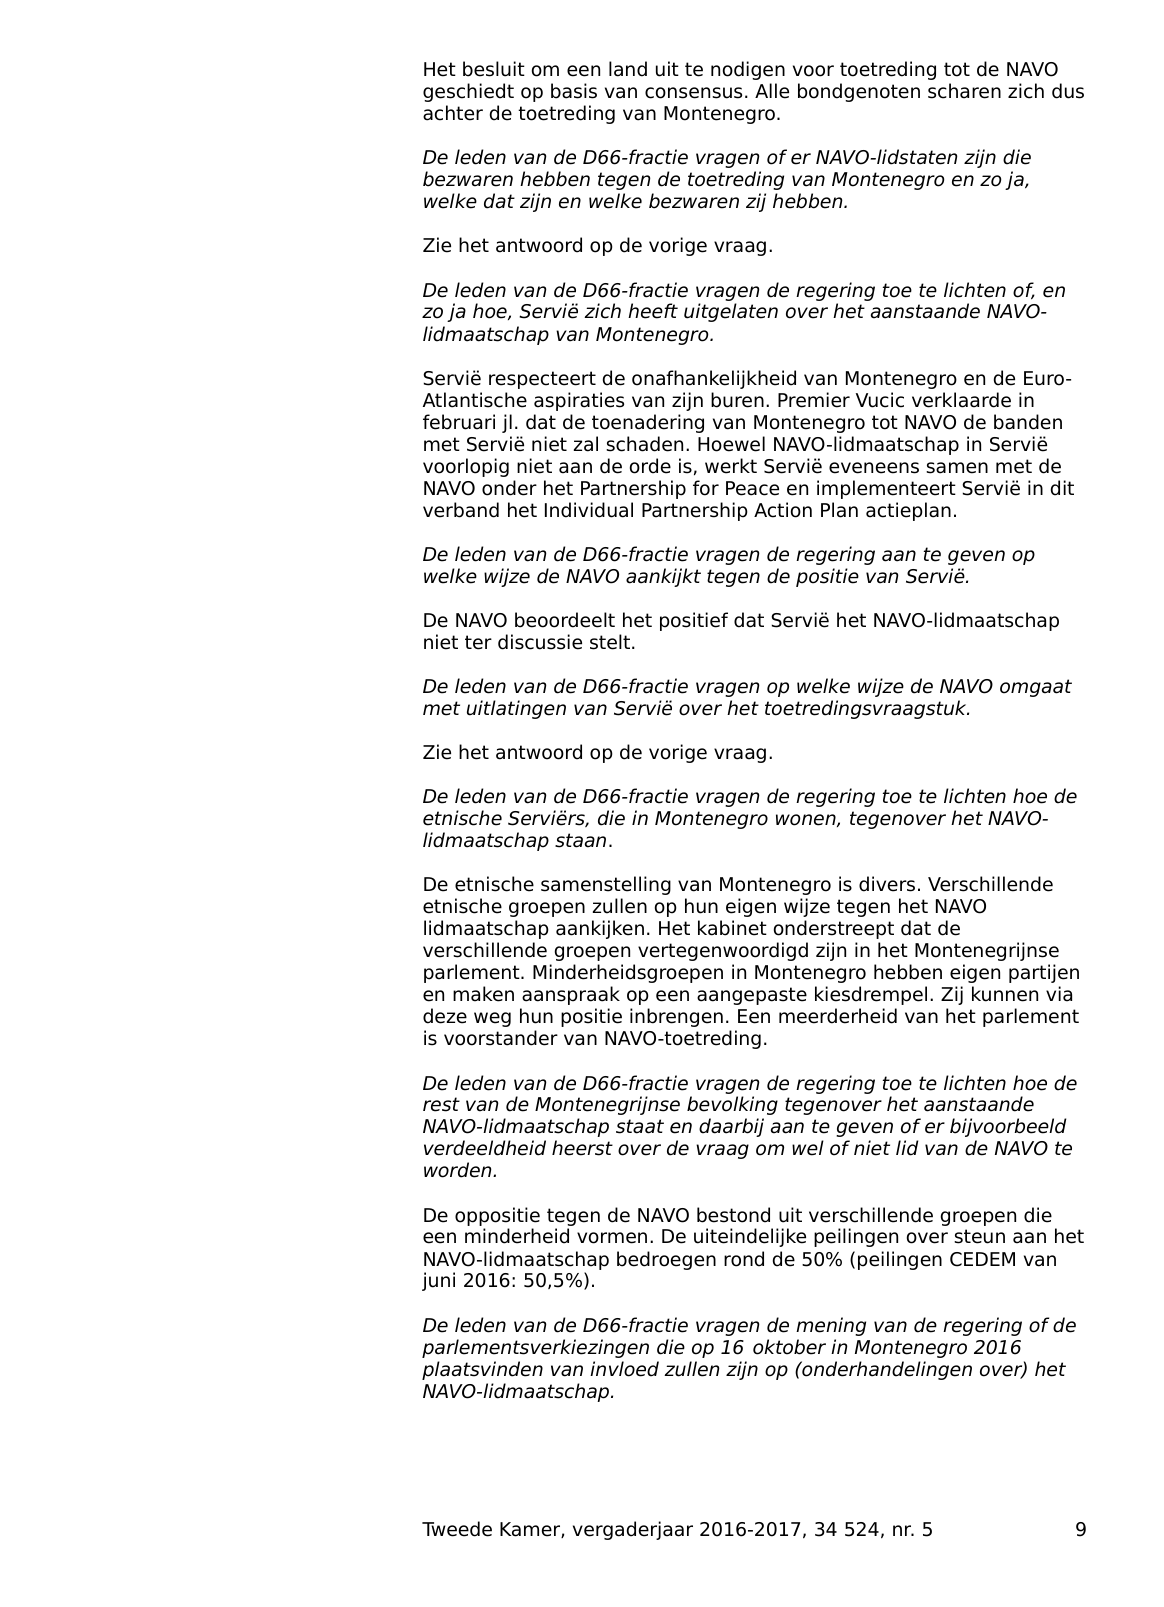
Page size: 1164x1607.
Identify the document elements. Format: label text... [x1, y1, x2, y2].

text Servië respecteert de onafhankelijkheid van Montenegro en de Euro-Atlantische aspiraties van zijn buren. Premier Vucic verklaarde in februari jl. dat de toenadering van Montenegro tot NAVO de banden met Servië niet zal schaden. Hoewel NAVO-lidmaatschap in Servië voorlopig niet aan de orde is, werkt Servië eveneens samen met de NAVO onder het Partnership for Peace en implementeert Servië in dit verband het Individual Partnership Action Plan actieplan. [422, 368, 1087, 521]
text De leden van de D66-fractie vragen of er NAVO-lidstaten zijn die bezwaren hebben tegen de toetreding van Montenegro en zo ja, welke dat zijn en welke bezwaren zij hebben. [422, 147, 1087, 213]
text De leden van de D66-fractie vragen de regering toe te lichten of, en zo ja hoe, Servië zich heeft uitgelaten over het aanstaande NAVO-lidmaatschap van Montenegro. [422, 279, 1087, 345]
text De NAVO beoordeelt het positief dat Servië het NAVO-lidmaatschap niet ter discussie stelt. [422, 610, 1087, 654]
text De etnische samenstelling van Montenegro is divers. Verschillende etnische groepen zullen op hun eigen wijze tegen het NAVO lidmaatschap aankijken. Het kabinet onderstreept dat de verschillende groepen vertegenwoordigd zijn in het Montenegrijnse parlement. Minderheidsgroepen in Montenegro hebben eigen partijen en maken aanspraak op een aangepaste kiesdrempel. Zij kunnen via deze weg hun positie inbrengen. Een meerderheid van het parlement is voorstander van NAVO-toetreding. [422, 874, 1087, 1050]
text De oppositie tegen de NAVO bestond uit verschillende groepen die een minderheid vormen. De uiteindelijke peilingen over steun aan het NAVO-lidmaatschap bedroegen rond de 50% (peilingen CEDEM van juni 2016: 50,5%). [422, 1204, 1087, 1292]
text Het besluit om een land uit te nodigen voor toetreding tot de NAVO geschiedt op basis van consensus. Alle bondgenoten scharen zich dus achter de toetreding van Montenegro. [422, 59, 1087, 125]
text De leden van de D66-fractie vragen de regering toe te lichten hoe de rest van de Montenegrijnse bevolking tegenover het aanstaande NAVO-lidmaatschap staat en daarbij aan te geven of er bijvoorbeeld verdeeldheid heerst over de vraag om wel of niet lid van de NAVO te worden. [422, 1072, 1087, 1182]
text Zie het antwoord op de vorige vraag. [422, 235, 1087, 257]
text De leden van de D66-fractie vragen de regering aan te geven op welke wijze de NAVO aankijkt tegen de positie van Servië. [422, 544, 1087, 588]
text Zie het antwoord op de vorige vraag. [422, 742, 1087, 764]
text De leden van de D66-fractie vragen op welke wijze de NAVO omgaat met uitlatingen van Servië over het toetredingsvraagstuk. [422, 676, 1087, 720]
text De leden van de D66-fractie vragen de mening van de regering of de parlementsverkiezingen die op 16 oktober in Montenegro 2016 plaatsvinden van invloed zullen zijn op (onderhandelingen over) het NAVO-lidmaatschap. [422, 1314, 1087, 1402]
text De leden van de D66-fractie vragen de regering toe te lichten hoe de etnische Serviërs, die in Montenegro wonen, tegenover het NAVO-lidmaatschap staan. [422, 786, 1087, 852]
